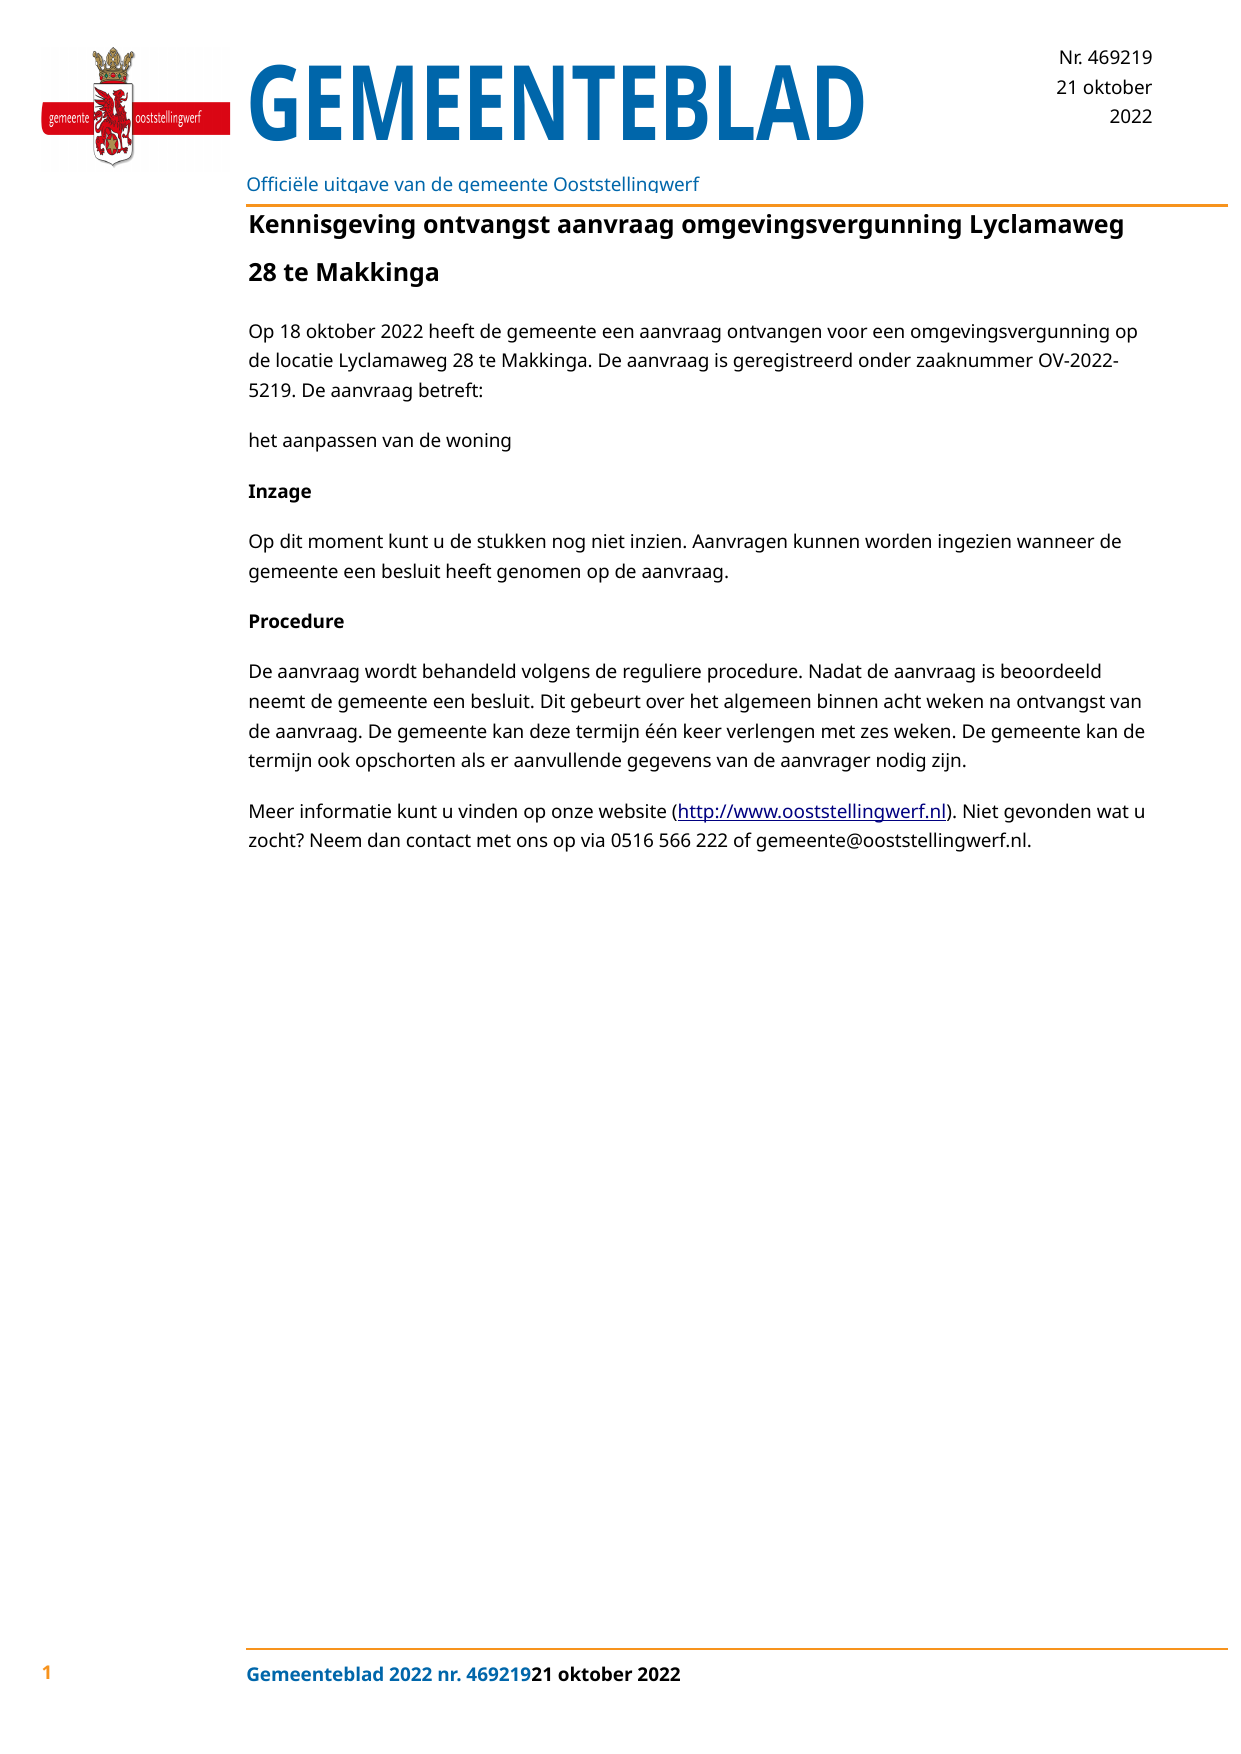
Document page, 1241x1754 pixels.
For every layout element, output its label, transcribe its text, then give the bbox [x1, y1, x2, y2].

text De aanvraag wordt behandeld volgens de reguliere procedure. Nadat de aanvraag is beoordeeld neemt de gemeente een besluit. Dit gebeurt over het algemeen binnen acht weken na ontvangst van de aanvraag. De gemeente kan deze termijn één keer verlengen met zes weken. De gemeente kan de termijn ook opschorten als er aanvullende gegevens van de aanvrager nodig zijn. [248, 659, 1152, 773]
text Op 18 oktober 2022 heeft de gemeente een aanvraag ontvangen voor een omgevingsvergunning op de locatie Lyclamaweg 28 te Makkinga. De aanvraag is geregistreerd onder zaaknummer OV-2022-5219. De aanvraag betreft: [248, 318, 1152, 403]
text het aanpassen van de woning [248, 427, 1152, 453]
text Procedure [248, 608, 1152, 634]
text Meer informatie kunt u vinden op onze website (http://www.ooststellingwerf.nl). Niet gevonden wat u zocht? Neem dan contact met ons op via 0516 566 222 of gemeente@ooststellingwerf.nl. [248, 798, 1152, 853]
text Op dit moment kunt u de stukken nog niet inzien. Aanvragen kunnen worden ingezien wanneer de gemeente een besluit heeft genomen op de aanvraag. [248, 528, 1152, 584]
picture [41, 47, 231, 172]
text Inzage [248, 478, 1152, 504]
text Kennisgeving ontvangst aanvraag omgevingsvergunning Lyclamaweg 28 te Makkinga [248, 207, 1152, 288]
